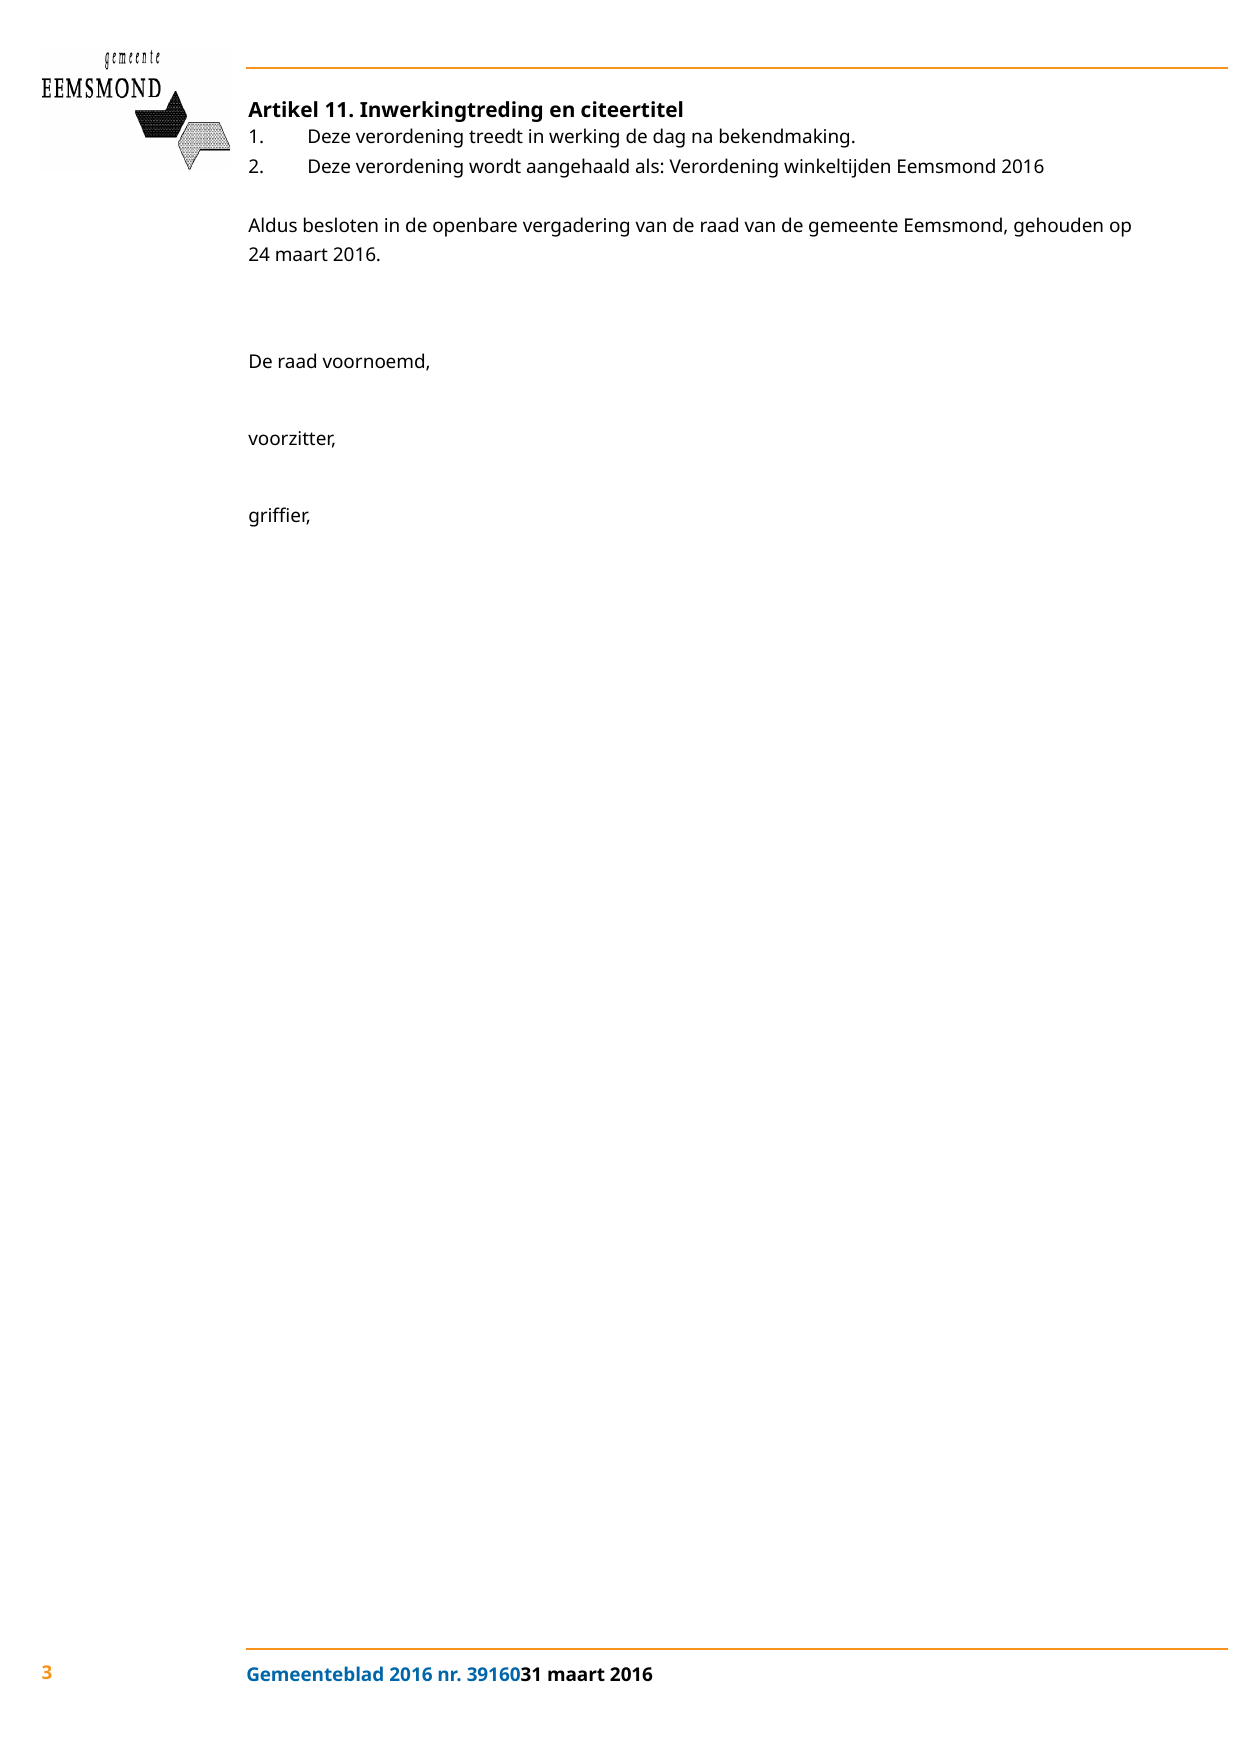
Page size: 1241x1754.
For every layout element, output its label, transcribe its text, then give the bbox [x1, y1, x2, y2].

text Aldus besloten in de openbare vergadering van de raad van de gemeente Eemsmond, gehouden op 24 maart 2016. [248, 212, 1152, 267]
text griffier, [248, 503, 1152, 528]
list Deze verordening wordt aangehaald als: Verordening winkeltijden Eemsmond 2016 [248, 153, 1152, 178]
list Deze verordening treedt in werking de dag na bekendmaking. [248, 123, 1152, 149]
text Artikel 11. Inwerkingtreding en citeertitel [248, 95, 1152, 123]
text De raad voornoemd, [248, 348, 1152, 374]
text voorzitter, [248, 426, 1152, 451]
picture [41, 47, 231, 172]
